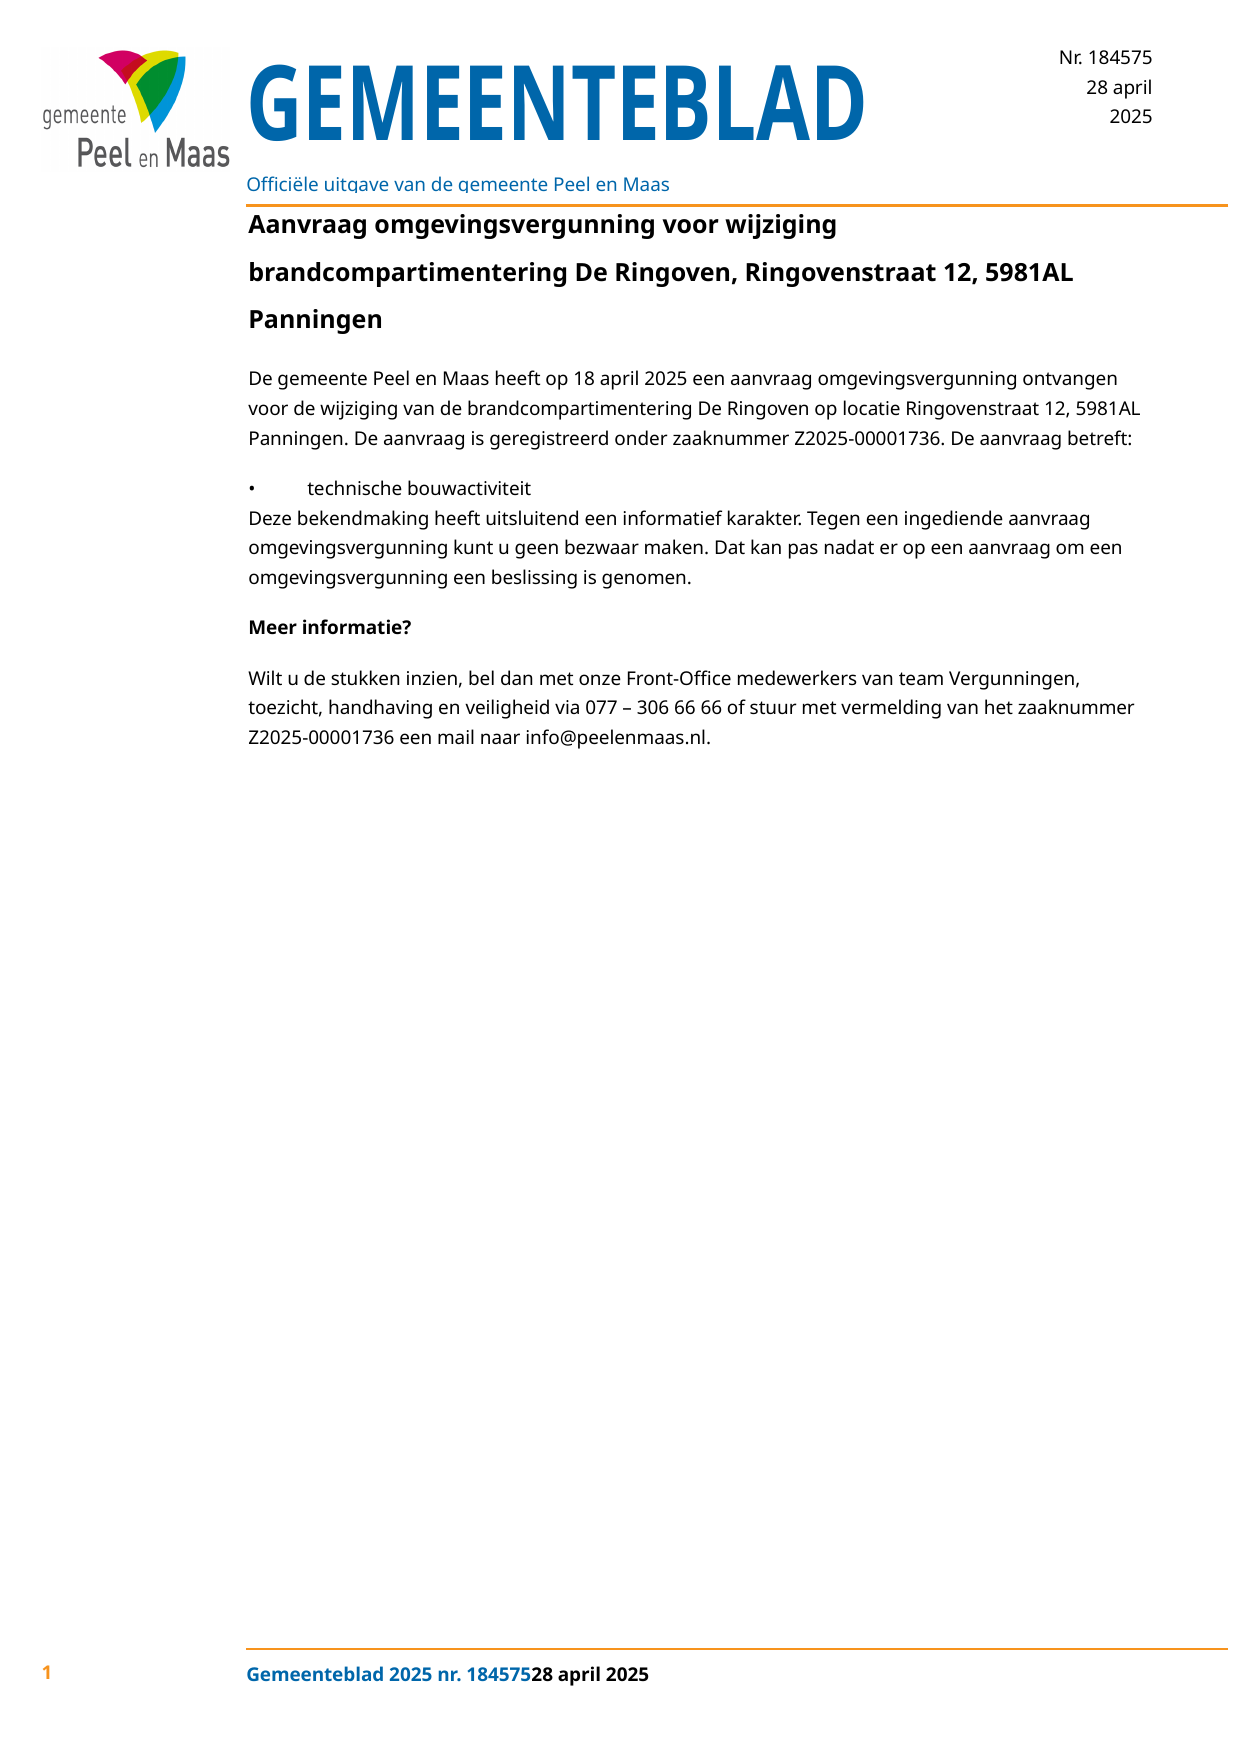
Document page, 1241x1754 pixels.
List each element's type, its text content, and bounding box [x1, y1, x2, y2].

text De gemeente Peel en Maas heeft op 18 april 2025 een aanvraag omgevingsvergunning ontvangen voor de wijziging van de brandcompartimentering De Ringoven op locatie Ringovenstraat 12, 5981AL Panningen. De aanvraag is geregistreerd onder zaaknummer Z2025-00001736. De aanvraag betreft: [248, 366, 1152, 450]
picture [41, 47, 231, 172]
text Wilt u de stukken inzien, bel dan met onze Front-Office medewerkers van team Vergunningen, toezicht, handhaving en veiligheid via 077 – 306 66 66 of stuur met vermelding van het zaaknummer Z2025-00001736 een mail naar info@peelenmaas.nl. [248, 665, 1152, 749]
list technische bouwactiviteit [248, 475, 1152, 501]
text Deze bekendmaking heeft uitsluitend een informatief karakter. Tegen een ingediende aanvraag omgevingsvergunning kunt u geen bezwaar maken. Dat kan pas nadat er op een aanvraag om een omgevingsvergunning een beslissing is genomen. [248, 505, 1152, 589]
text Aanvraag omgevingsvergunning voor wijziging brandcompartimentering De Ringoven, Ringovenstraat 12, 5981AL Panningen [248, 207, 1152, 336]
text Meer informatie? [248, 614, 1152, 640]
